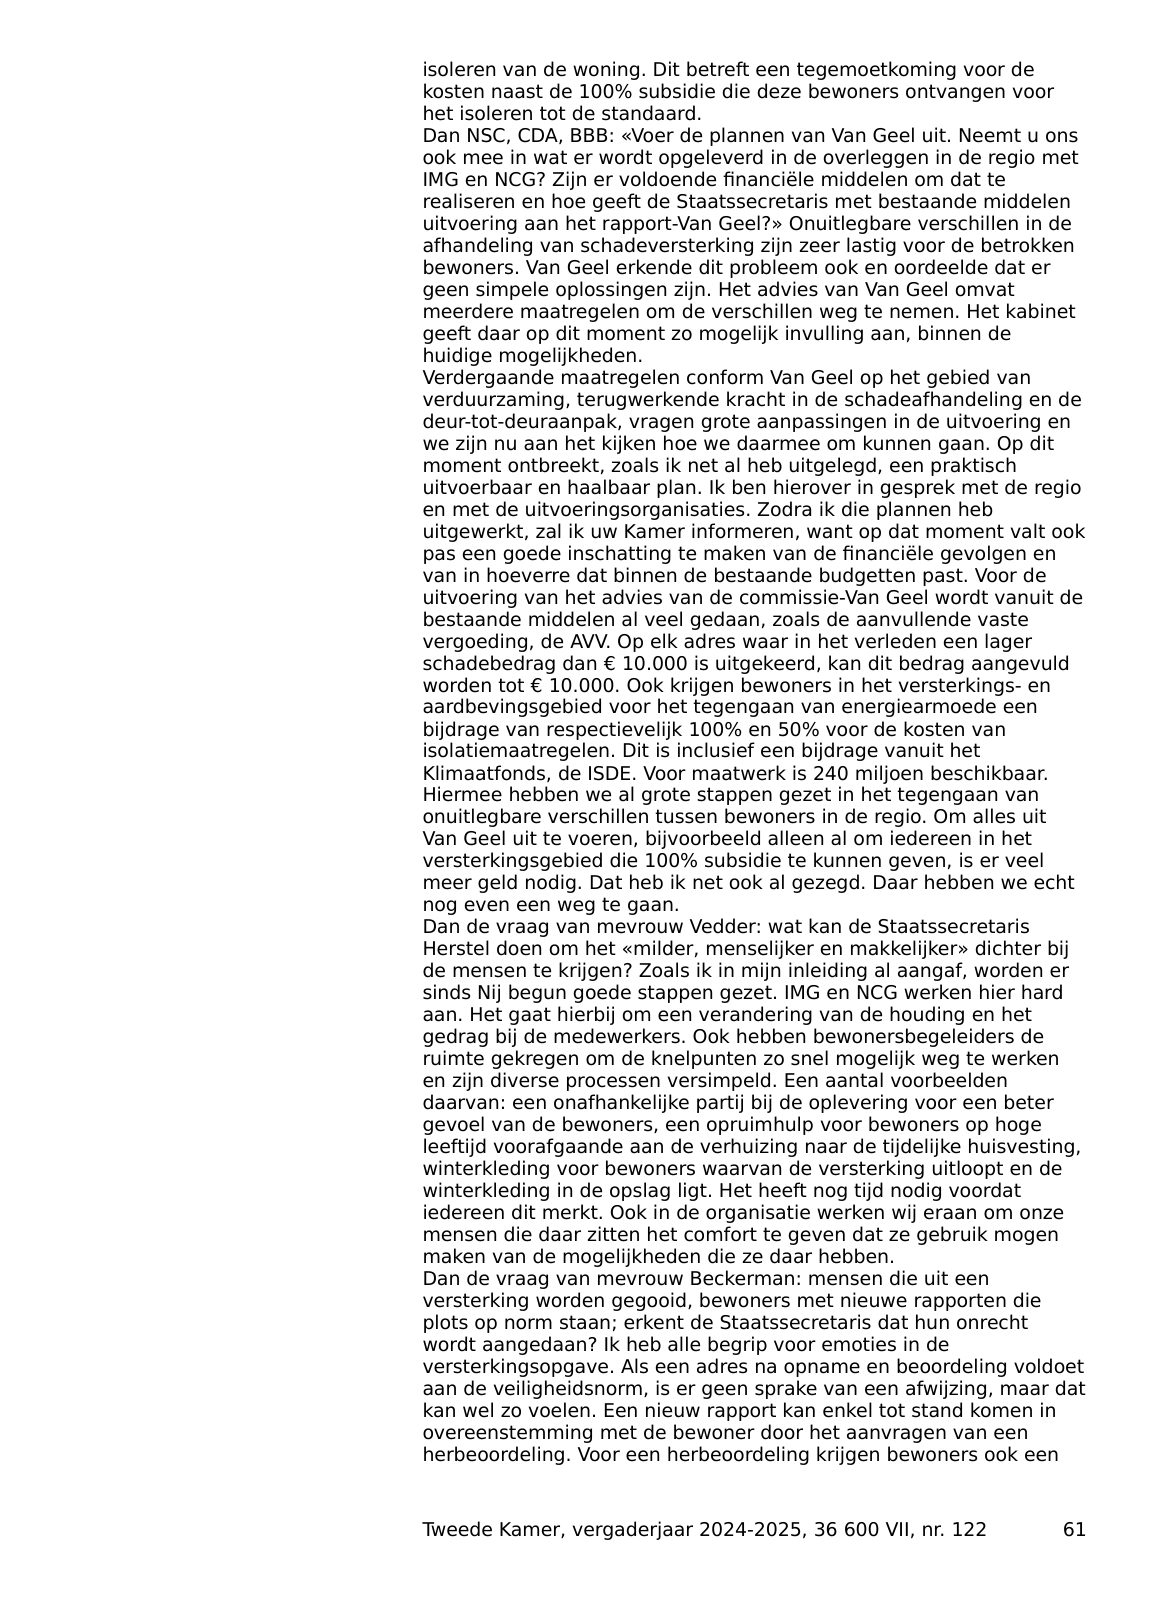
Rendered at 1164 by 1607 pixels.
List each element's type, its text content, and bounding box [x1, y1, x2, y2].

text Verdergaande maatregelen conform Van Geel op het gebied van verduurzaming, terugwerkende kracht in de schadeafhandeling en de deur-tot-deuraanpak, vragen grote aanpassingen in de uitvoering en we zijn nu aan het kijken hoe we daarmee om kunnen gaan. Op dit moment ontbreekt, zoals ik net al heb uitgelegd, een praktisch uitvoerbaar en haalbaar plan. Ik ben hierover in gesprek met de regio en met de uitvoeringsorganisaties. Zodra ik die plannen heb uitgewerkt, zal ik uw Kamer informeren, want op dat moment valt ook pas een goede inschatting te maken van de financiële gevolgen en van in hoeverre dat binnen de bestaande budgetten past. Voor de uitvoering van het advies van de commissie-Van Geel wordt vanuit de bestaande middelen al veel gedaan, zoals de aanvullende vaste vergoeding, de AVV. Op elk adres waar in het verleden een lager schadebedrag dan € 10.000 is uitgekeerd, kan dit bedrag aangevuld worden tot € 10.000. Ook krijgen bewoners in het versterkings- en aardbevingsgebied voor het tegengaan van energiearmoede een bijdrage van respectievelijk 100% en 50% voor de kosten van isolatiemaatregelen. Dit is inclusief een bijdrage vanuit het Klimaatfonds, de ISDE. Voor maatwerk is 240 miljoen beschikbaar. Hiermee hebben we al grote stappen gezet in het tegengaan van onuitlegbare verschillen tussen bewoners in de regio. Om alles uit Van Geel uit te voeren, bijvoorbeeld alleen al om iedereen in het versterkingsgebied die 100% subsidie te kunnen geven, is er veel meer geld nodig. Dat heb ik net ook al gezegd. Daar hebben we echt nog even een weg te gaan. [422, 367, 1087, 916]
text Dan de vraag van mevrouw Vedder: wat kan de Staatssecretaris Herstel doen om het «milder, menselijker en makkelijker» dichter bij de mensen te krijgen? Zoals ik in mijn inleiding al aangaf, worden er sinds Nij begun goede stappen gezet. IMG en NCG werken hier hard aan. Het gaat hierbij om een verandering van de houding en het gedrag bij de medewerkers. Ook hebben bewonersbegeleiders de ruimte gekregen om de knelpunten zo snel mogelijk weg te werken en zijn diverse processen versimpeld. Een aantal voorbeelden daarvan: een onafhankelijke partij bij de oplevering voor een beter gevoel van de bewoners, een opruimhulp voor bewoners op hoge leeftijd voorafgaande aan de verhuizing naar de tijdelijke huisvesting, winterkleding voor bewoners waarvan de versterking uitloopt en de winterkleding in de opslag ligt. Het heeft nog tijd nodig voordat iedereen dit merkt. Ook in de organisatie werken wij eraan om onze mensen die daar zitten het comfort te geven dat ze gebruik mogen maken van de mogelijkheden die ze daar hebben. [422, 916, 1087, 1268]
text isoleren van de woning. Dit betreft een tegemoetkoming voor de kosten naast de 100% subsidie die deze bewoners ontvangen voor het isoleren tot de standaard. [422, 59, 1087, 125]
text Dan NSC, CDA, BBB: «Voer de plannen van Van Geel uit. Neemt u ons ook mee in wat er wordt opgeleverd in de overleggen in de regio met IMG en NCG? Zijn er voldoende financiële middelen om dat te realiseren en hoe geeft de Staatssecretaris met bestaande middelen uitvoering aan het rapport-Van Geel?» Onuitlegbare verschillen in de afhandeling van schadeversterking zijn zeer lastig voor de betrokken bewoners. Van Geel erkende dit probleem ook en oordeelde dat er geen simpele oplossingen zijn. Het advies van Van Geel omvat meerdere maatregelen om de verschillen weg te nemen. Het kabinet geeft daar op dit moment zo mogelijk invulling aan, binnen de huidige mogelijkheden. [422, 125, 1087, 367]
text Dan de vraag van mevrouw Beckerman: mensen die uit een versterking worden gegooid, bewoners met nieuwe rapporten die plots op norm staan; erkent de Staatssecretaris dat hun onrecht wordt aangedaan? Ik heb alle begrip voor emoties in de versterkingsopgave. Als een adres na opname en beoordeling voldoet aan de veiligheidsnorm, is er geen sprake van een afwijzing, maar dat kan wel zo voelen. Een nieuw rapport kan enkel tot stand komen in overeenstemming met de bewoner door het aanvragen van een herbeoordeling. Voor een herbeoordeling krijgen bewoners ook een [422, 1268, 1087, 1466]
